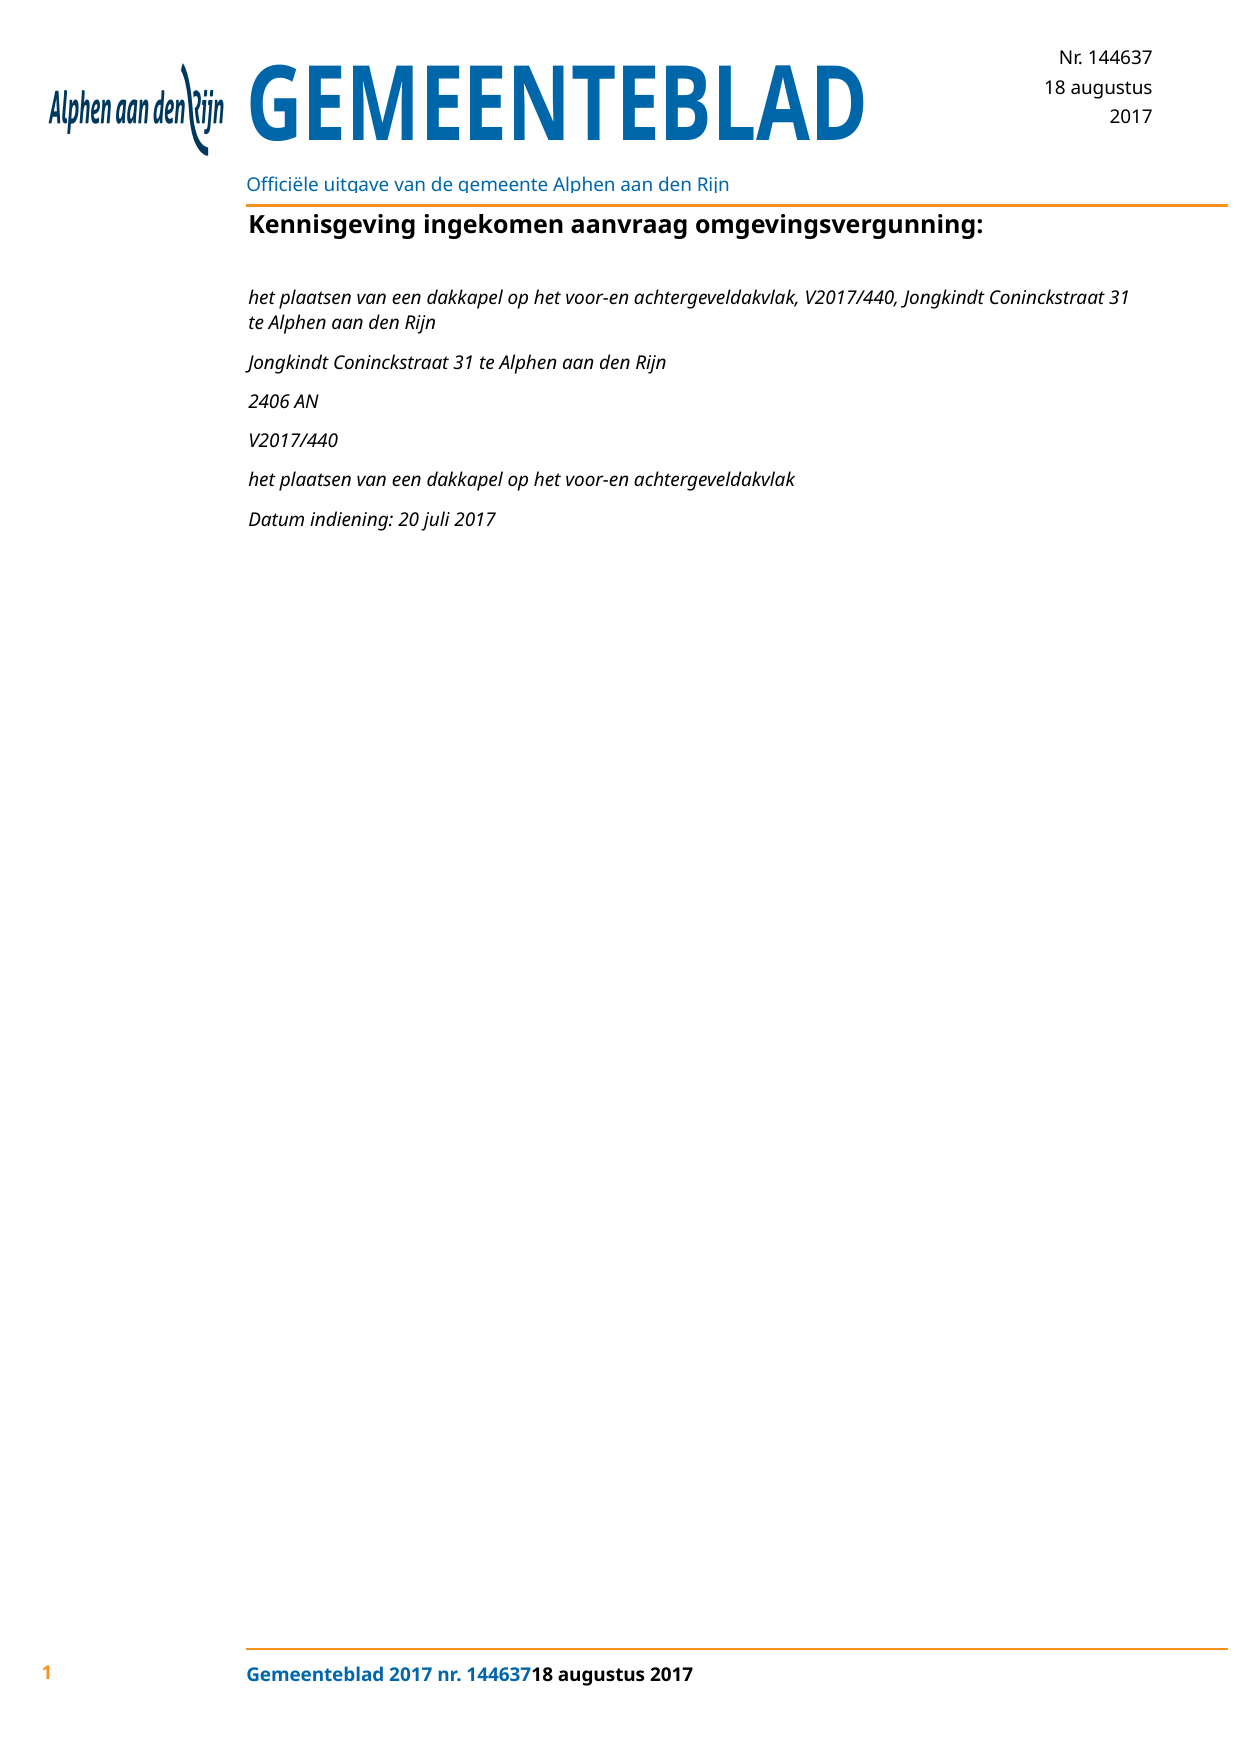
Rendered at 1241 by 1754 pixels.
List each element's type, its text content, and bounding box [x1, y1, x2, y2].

text 2406 AN [248, 388, 1152, 414]
text V2017/440 [248, 427, 1152, 453]
text Kennisgeving ingekomen aanvraag omgevingsvergunning: [248, 207, 1152, 241]
text het plaatsen van een dakkapel op het voor-en achtergeveldakvlak [248, 467, 1152, 492]
text Datum indiening: 20 juli 2017 [248, 506, 1152, 532]
picture [41, 47, 231, 172]
text het plaatsen van een dakkapel op het voor-en achtergeveldakvlak, V2017/440, Jongkindt Coninckstraat 31 te Alphen aan den Rijn [248, 284, 1152, 335]
text Jongkindt Coninckstraat 31 te Alphen aan den Rijn [248, 349, 1152, 374]
